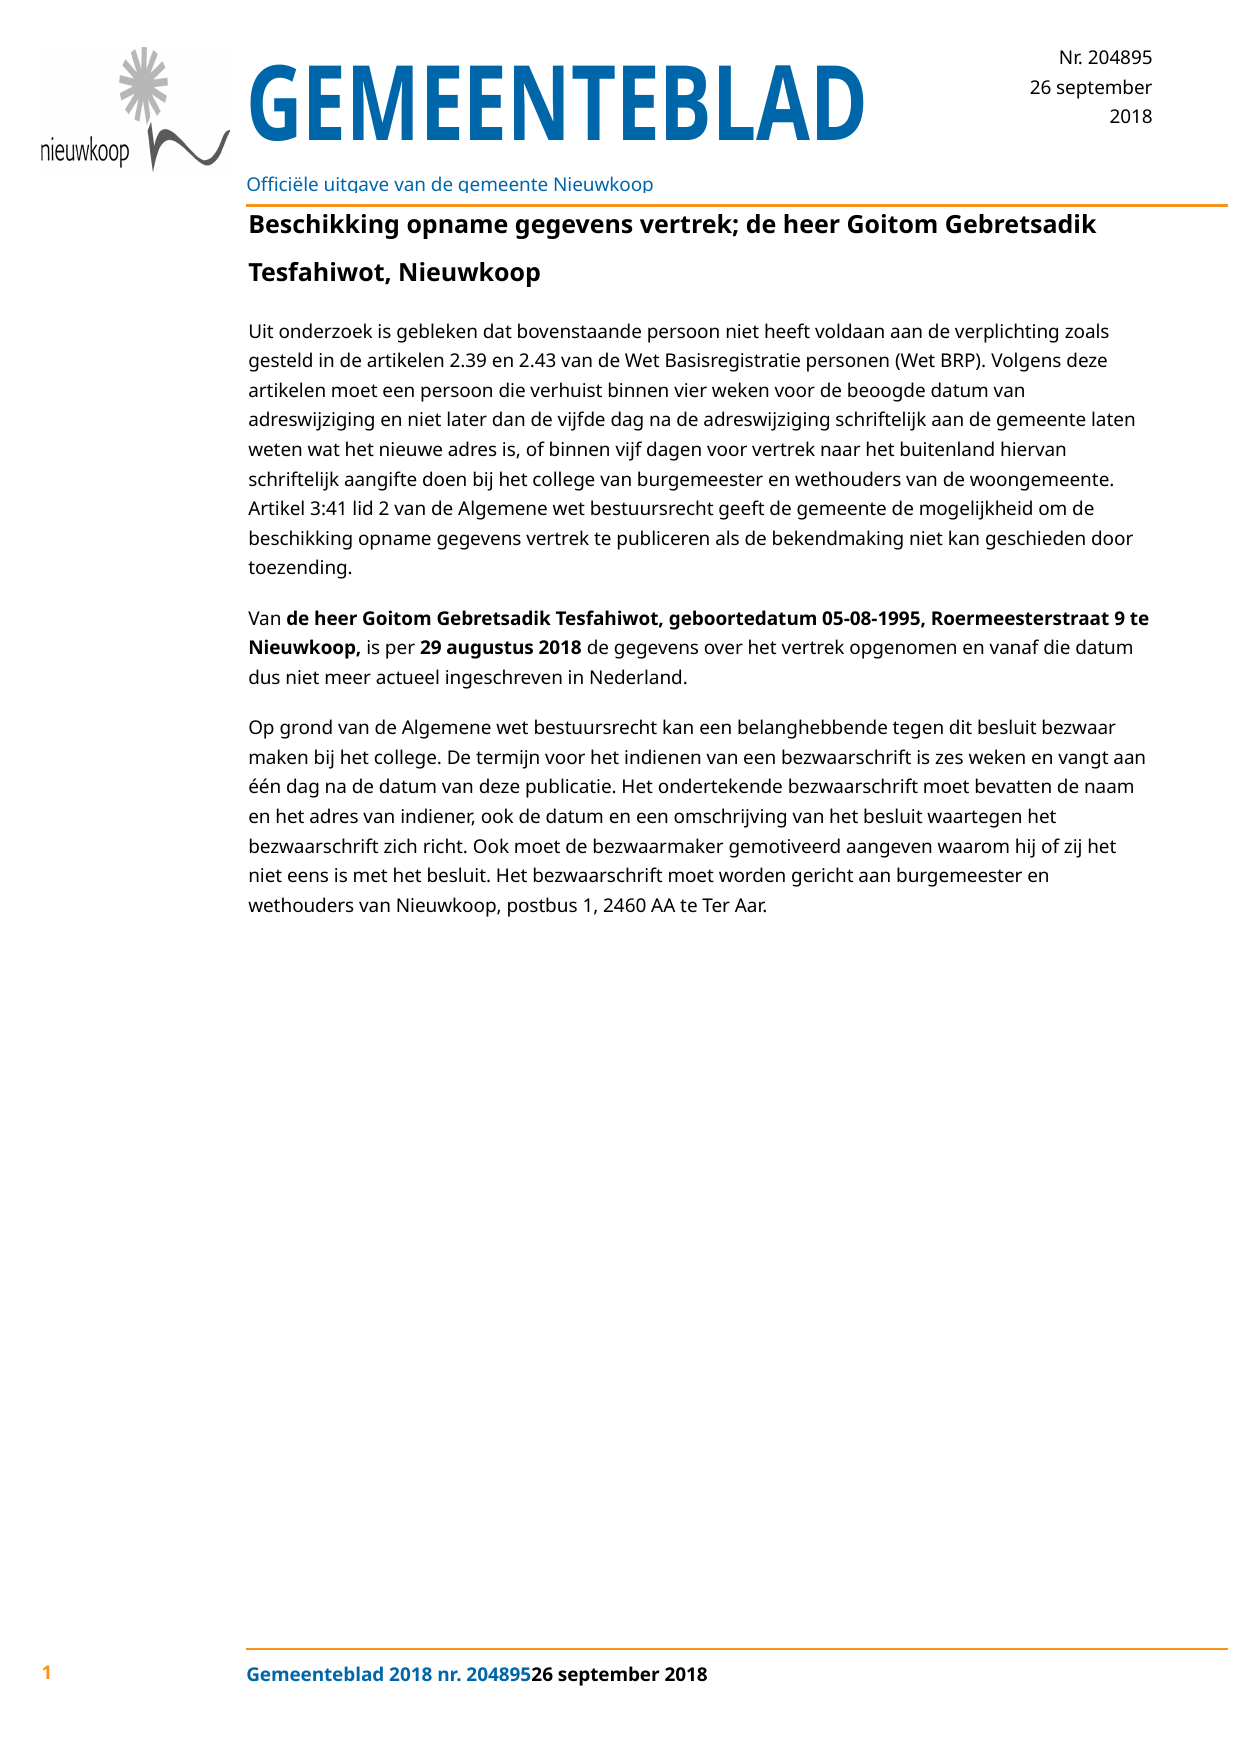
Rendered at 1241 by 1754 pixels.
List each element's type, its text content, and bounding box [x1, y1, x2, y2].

text Beschikking opname gegevens vertrek; de heer Goitom Gebretsadik Tesfahiwot, Nieuwkoop [248, 207, 1152, 288]
text Van de heer Goitom Gebretsadik Tesfahiwot, geboortedatum 05-08-1995, Roermeesterstraat 9 te Nieuwkoop, is per 29 augustus 2018 de gegevens over het vertrek opgenomen en vanaf die datum dus niet meer actueel ingeschreven in Nederland. [248, 605, 1152, 690]
text Uit onderzoek is gebleken dat bovenstaande persoon niet heeft voldaan aan de verplichting zoals gesteld in de artikelen 2.39 en 2.43 van de Wet Basisregistratie personen (Wet BRP). Volgens deze artikelen moet een persoon die verhuist binnen vier weken voor de beoogde datum van adreswijziging en niet later dan de vijfde dag na de adreswijziging schriftelijk aan de gemeente laten weten wat het nieuwe adres is, of binnen vijf dagen voor vertrek naar het buitenland hiervan schriftelijk aangifte doen bij het college van burgemeester en wethouders van de woongemeente. Artikel 3:41 lid 2 van de Algemene wet bestuursrecht geeft de gemeente de mogelijkheid om de beschikking opname gegevens vertrek te publiceren als de bekendmaking niet kan geschieden door toezending. [248, 318, 1152, 580]
text Op grond van de Algemene wet bestuursrecht kan een belanghebbende tegen dit besluit bezwaar maken bij het college. De termijn voor het indienen van een bezwaarschrift is zes weken en vangt aan één dag na de datum van deze publicatie. Het ondertekende bezwaarschrift moet bevatten de naam en het adres van indiener, ook de datum en een omschrijving van het besluit waartegen het bezwaarschrift zich richt. Ook moet de bezwaarmaker gemotiveerd aangeven waarom hij of zij het niet eens is met het besluit. Het bezwaarschrift moet worden gericht aan burgemeester en wethouders van Nieuwkoop, postbus 1, 2460 AA te Ter Aar. [248, 714, 1152, 918]
picture [41, 47, 231, 172]
